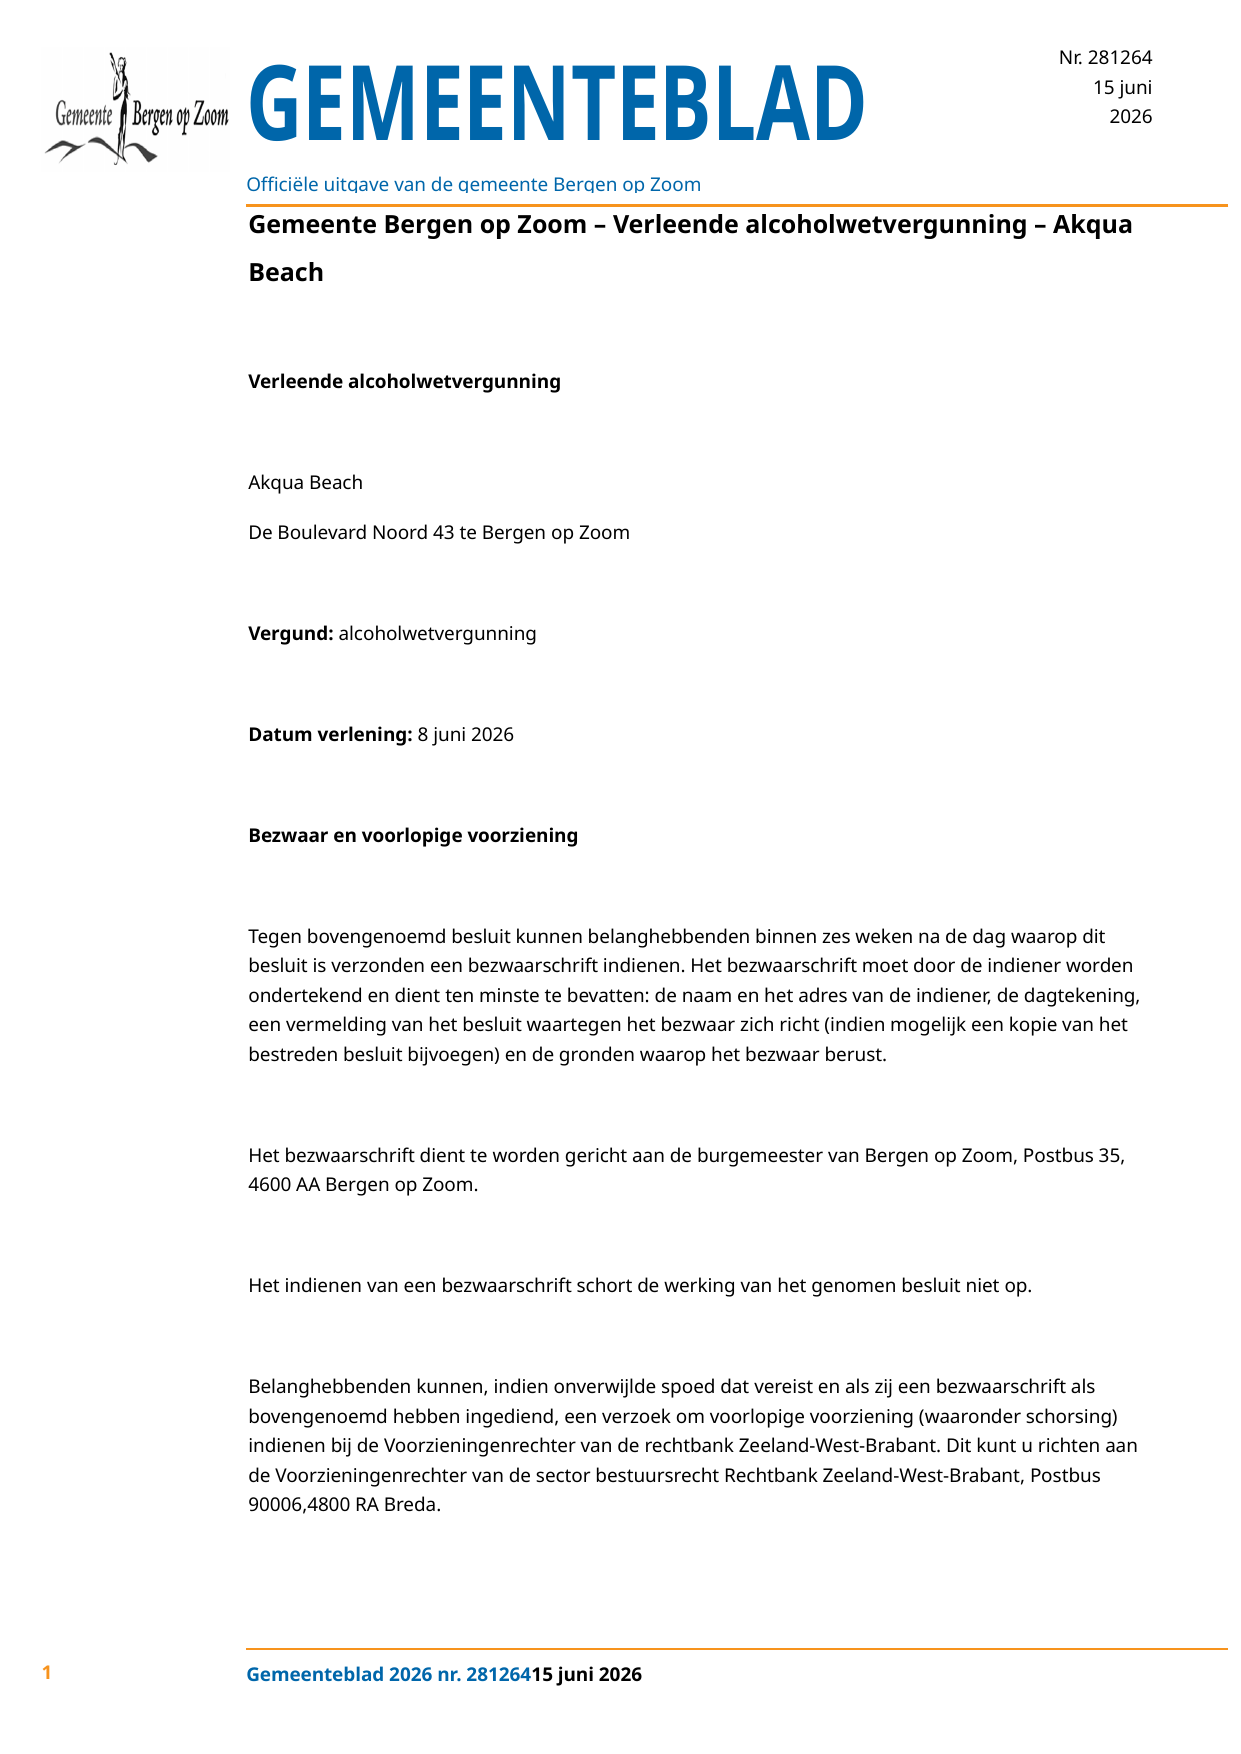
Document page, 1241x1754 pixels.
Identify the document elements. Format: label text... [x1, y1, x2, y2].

text Belanghebbenden kunnen, indien onverwijlde spoed dat vereist en als zij een bezwaarschrift als bovengenoemd hebben ingediend, een verzoek om voorlopige voorziening (waaronder schorsing) indienen bij de Voorzieningenrechter van de rechtbank Zeeland-West-Brabant. Dit kunt u richten aan de Voorzieningenrechter van de sector bestuursrecht Rechtbank Zeeland-West-Brabant, Postbus 90006,4800 RA Breda. [248, 1373, 1152, 1517]
picture [41, 47, 231, 172]
text De Boulevard Noord 43 te Bergen op Zoom [248, 519, 1152, 545]
text Het bezwaarschrift dient te worden gericht aan de burgemeester van Bergen op Zoom, Postbus 35, 4600 AA Bergen op Zoom. [248, 1142, 1152, 1197]
text Vergund: alcoholwetvergunning [248, 620, 1152, 646]
text Bezwaar en voorlopige voorziening [248, 822, 1152, 848]
text Tegen bovengenoemd besluit kunnen belanghebbenden binnen zes weken na de dag waarop dit besluit is verzonden een bezwaarschrift indienen. Het bezwaarschrift moet door de indiener worden ondertekend en dient ten minste te bevatten: de naam en het adres van de indiener, de dagtekening, een vermelding van het besluit waartegen het bezwaar zich richt (indien mogelijk een kopie van het bestreden besluit bijvoegen) en de gronden waarop het bezwaar berust. [248, 923, 1152, 1067]
text Akqua Beach [248, 469, 1152, 495]
text Het indienen van een bezwaarschrift schort de werking van het genomen besluit niet op. [248, 1272, 1152, 1298]
text Datum verlening: 8 juni 2026 [248, 721, 1152, 747]
text Verleende alcoholwetvergunning [248, 368, 1152, 394]
text Gemeente Bergen op Zoom – Verleende alcoholwetvergunning – Akqua Beach [248, 207, 1152, 288]
